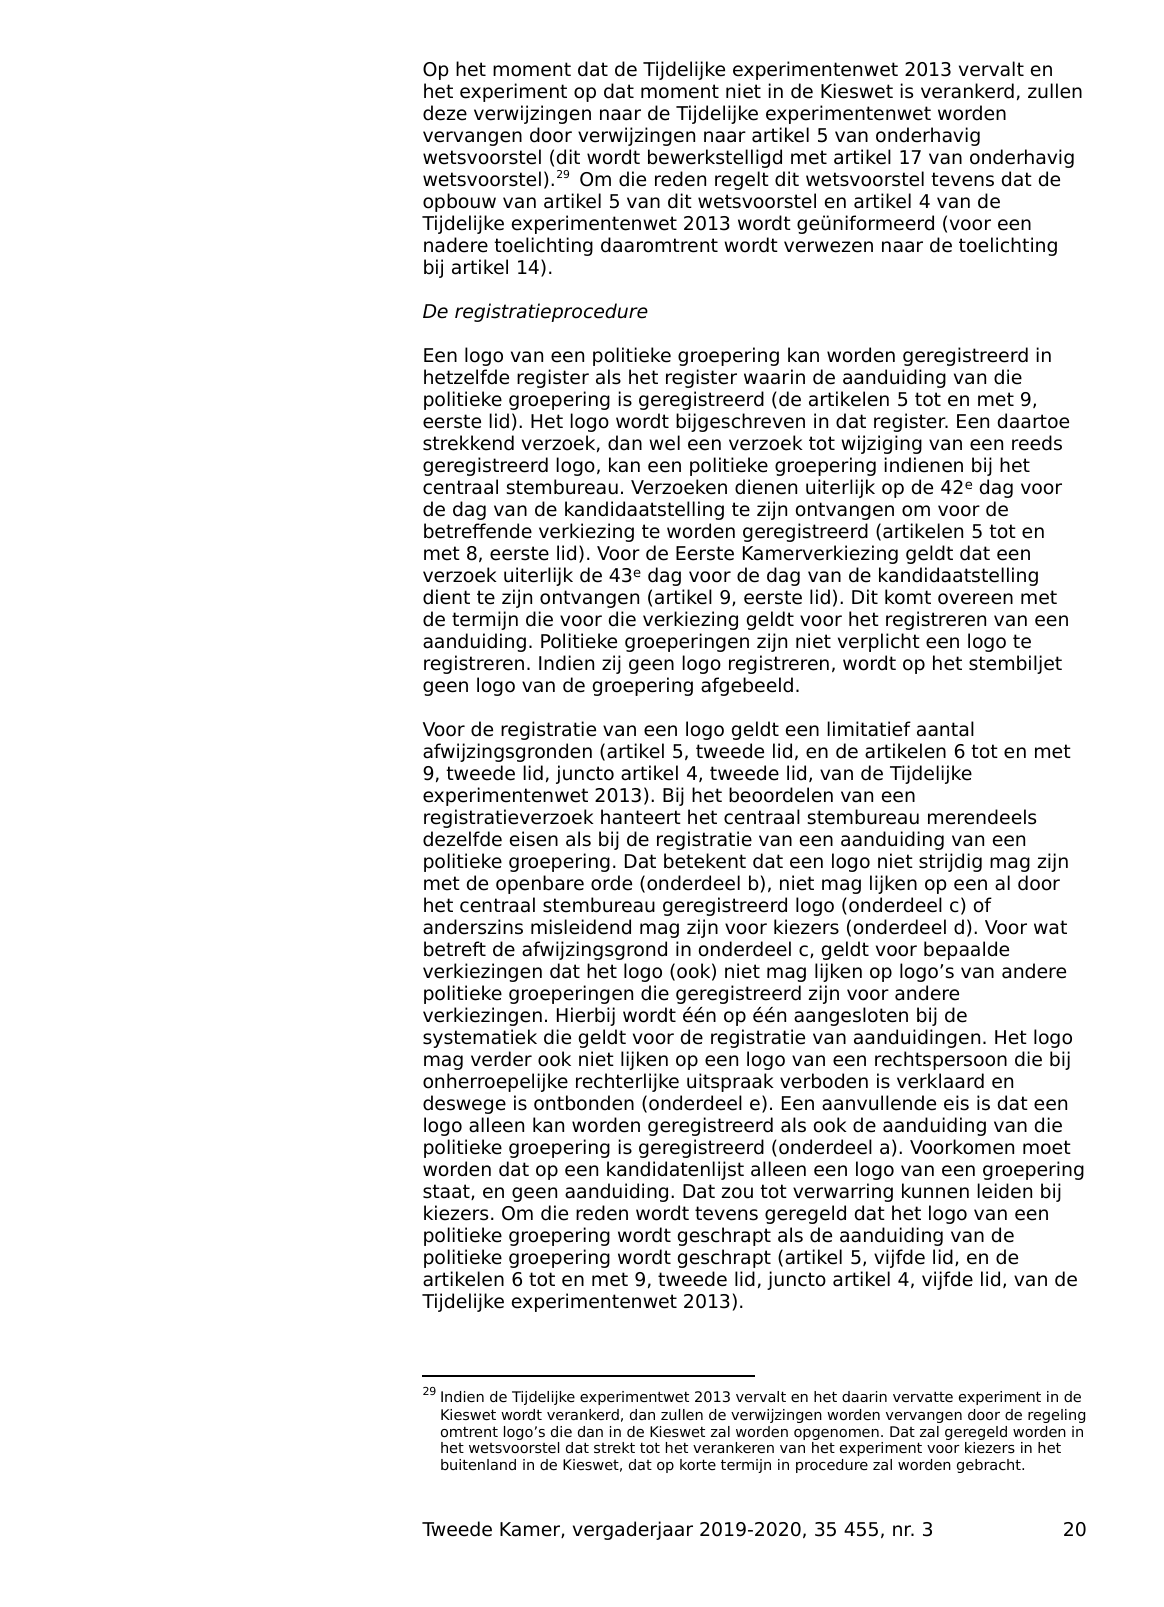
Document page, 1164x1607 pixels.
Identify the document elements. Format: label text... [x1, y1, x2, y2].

text Op het moment dat de Tijdelijke experimentenwet 2013 vervalt en het experiment op dat moment niet in de Kieswet is verankerd, zullen deze verwijzingen naar de Tijdelijke experimentenwet worden vervangen door verwijzingen naar artikel 5 van onderhavig wetsvoorstel (dit wordt bewerkstelligd met artikel 17 van onderhavig wetsvoorstel). Om die reden regelt dit wetsvoorstel tevens dat de opbouw van artikel 5 van dit wetsvoorstel en artikel 4 van de Tijdelijke experimentenwet 2013 wordt geüniformeerd (voor een nadere toelichting daaromtrent wordt verwezen naar de toelichting bij artikel 14). [422, 59, 1087, 279]
subtitle De registratieprocedure [422, 301, 1087, 323]
text Indien de Tijdelijke experimentwet 2013 vervalt en het daarin vervatte experiment in de Kieswet wordt verankerd, dan zullen de verwijzingen worden vervangen door de regeling omtrent logo’s die dan in de Kieswet zal worden opgenomen. Dat zal geregeld worden in het wetsvoorstel dat strekt tot het verankeren van het experiment voor kiezers in het buitenland in de Kieswet, dat op korte termijn in procedure zal worden gebracht. [422, 1385, 1087, 1474]
text Een logo van een politieke groepering kan worden geregistreerd in hetzelfde register als het register waarin de aanduiding van die politieke groepering is geregistreerd (de artikelen 5 tot en met 9, eerste lid). Het logo wordt bijgeschreven in dat register. Een daartoe strekkend verzoek, dan wel een verzoek tot wijziging van een reeds geregistreerd logo, kan een politieke groepering indienen bij het centraal stembureau. Verzoeken dienen uiterlijk op de 42e dag voor de dag van de kandidaatstelling te zijn ontvangen om voor de betreffende verkiezing te worden geregistreerd (artikelen 5 tot en met 8, eerste lid). Voor de Eerste Kamerverkiezing geldt dat een verzoek uiterlijk de 43e dag voor de dag van de kandidaatstelling dient te zijn ontvangen (artikel 9, eerste lid). Dit komt overeen met de termijn die voor die verkiezing geldt voor het registreren van een aanduiding. Politieke groeperingen zijn niet verplicht een logo te registreren. Indien zij geen logo registreren, wordt op het stembiljet geen logo van de groepering afgebeeld. [422, 345, 1087, 697]
text Voor de registratie van een logo geldt een limitatief aantal afwijzingsgronden (artikel 5, tweede lid, en de artikelen 6 tot en met 9, tweede lid, juncto artikel 4, tweede lid, van de Tijdelijke experimentenwet 2013). Bij het beoordelen van een registratieverzoek hanteert het centraal stembureau merendeels dezelfde eisen als bij de registratie van een aanduiding van een politieke groepering. Dat betekent dat een logo niet strijdig mag zijn met de openbare orde (onderdeel b), niet mag lijken op een al door het centraal stembureau geregistreerd logo (onderdeel c) of anderszins misleidend mag zijn voor kiezers (onderdeel d). Voor wat betreft de afwijzingsgrond in onderdeel c, geldt voor bepaalde verkiezingen dat het logo (ook) niet mag lijken op logo’s van andere politieke groeperingen die geregistreerd zijn voor andere verkiezingen. Hierbij wordt één op één aangesloten bij de systematiek die geldt voor de registratie van aanduidingen. Het logo mag verder ook niet lijken op een logo van een rechtspersoon die bij onherroepelijke rechterlijke uitspraak verboden is verklaard en deswege is ontbonden (onderdeel e). Een aanvullende eis is dat een logo alleen kan worden geregistreerd als ook de aanduiding van die politieke groepering is geregistreerd (onderdeel a). Voorkomen moet worden dat op een kandidatenlijst alleen een logo van een groepering staat, en geen aanduiding. Dat zou tot verwarring kunnen leiden bij kiezers. Om die reden wordt tevens geregeld dat het logo van een politieke groepering wordt geschrapt als de aanduiding van de politieke groepering wordt geschrapt (artikel 5, vijfde lid, en de artikelen 6 tot en met 9, tweede lid, juncto artikel 4, vijfde lid, van de Tijdelijke experimentenwet 2013). [422, 719, 1087, 1312]
